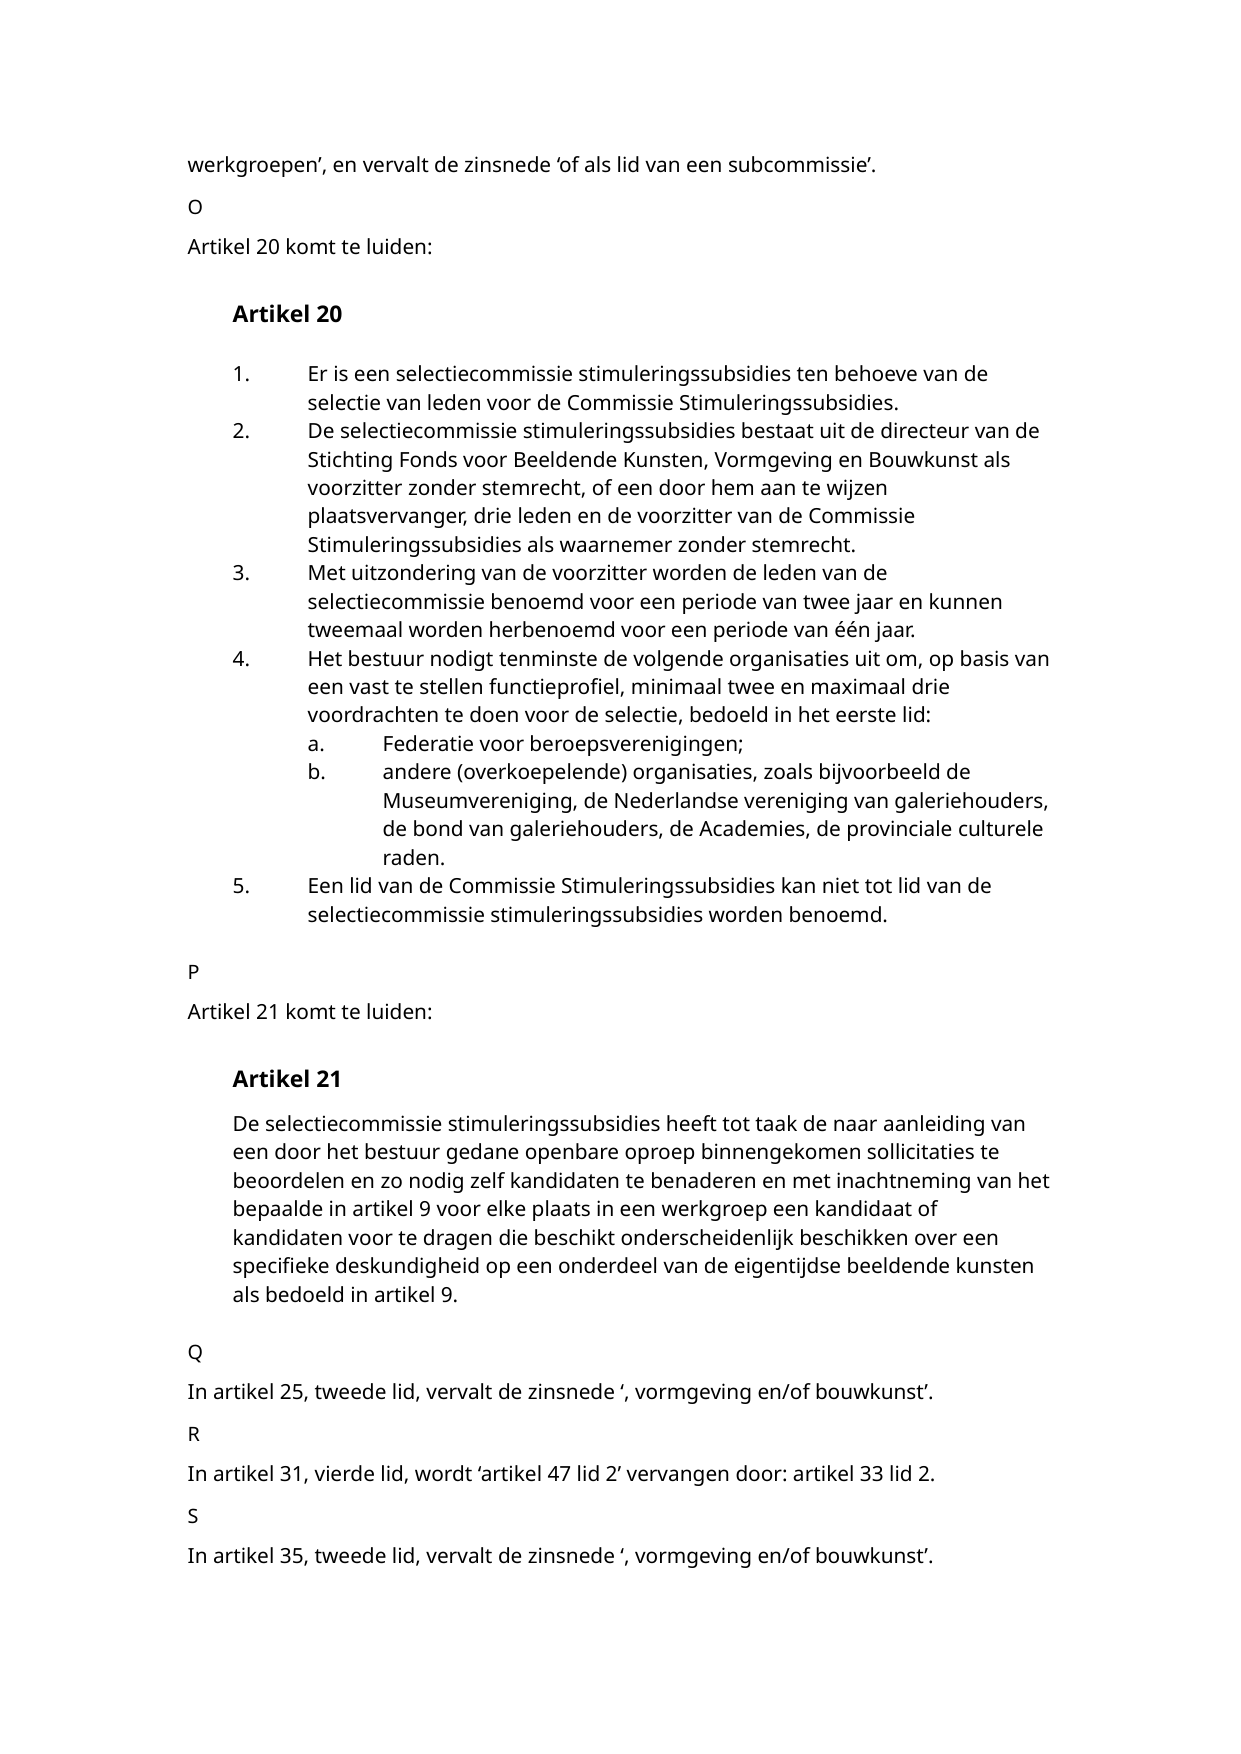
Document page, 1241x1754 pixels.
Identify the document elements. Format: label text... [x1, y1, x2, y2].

text In artikel 31, vierde lid, wordt ‘artikel 47 lid 2’ vervangen door: artikel 33 lid 2. [187, 1459, 1053, 1487]
list Er is een selectiecommissie stimuleringssubsidies ten behoeve van de selectie van leden voor de Commissie Stimuleringssubsidies. [232, 359, 1053, 416]
subtitle Artikel 21 [232, 1063, 1053, 1094]
text De selectiecommissie stimuleringssubsidies heeft tot taak de naar aanleiding van een door het bestuur gedane openbare oproep binnengekomen sollicitaties te beoordelen en zo nodig zelf kandidaten te benaderen en met inachtneming van het bepaalde in artikel 9 voor elke plaats in een werkgroep een kandidaat of kandidaten voor te dragen die beschikt onderscheidenlijk beschikken over een specifieke deskundigheid op een onderdeel van de eigentijdse beeldende kunsten als bedoeld in artikel 9. [232, 1109, 1053, 1308]
text Artikel 20 komt te luiden: [187, 232, 1053, 261]
list Een lid van de Commissie Stimuleringssubsidies kan niet tot lid van de selectiecommissie stimuleringssubsidies worden benoemd. [232, 871, 1053, 928]
list Federatie voor beroepsverenigingen; [307, 729, 1053, 757]
text werkgroepen’, en vervalt de zinsnede ‘of als lid van een subcommissie’. [187, 150, 1053, 178]
subtitle Artikel 20 [232, 298, 1053, 329]
text Artikel 21 komt te luiden: [187, 997, 1053, 1025]
text In artikel 35, tweede lid, vervalt de zinsnede ‘, vormgeving en/of bouwkunst’. [187, 1541, 1053, 1570]
text Q [187, 1338, 1053, 1365]
text R [187, 1420, 1053, 1447]
list Het bestuur nodigt tenminste de volgende organisaties uit om, op basis van een vast te stellen functieprofiel, minimaal twee en maximaal drie voordrachten te doen voor de selectie, bedoeld in het eerste lid: [232, 644, 1053, 729]
list De selectiecommissie stimuleringssubsidies bestaat uit de directeur van de Stichting Fonds voor Beeldende Kunsten, Vormgeving en Bouwkunst als voorzitter zonder stemrecht, of een door hem aan te wijzen plaatsvervanger, drie leden en de voorzitter van de Commissie Stimuleringssubsidies als waarnemer zonder stemrecht. [232, 416, 1053, 558]
text O [187, 193, 1053, 220]
text S [187, 1502, 1053, 1529]
list andere (overkoepelende) organisaties, zoals bijvoorbeeld de Museumvereniging, de Nederlandse vereniging van galeriehouders, de bond van galeriehouders, de Academies, de provinciale culturele raden. [307, 757, 1053, 871]
text P [187, 958, 1053, 985]
text In artikel 25, tweede lid, vervalt de zinsnede ‘, vormgeving en/of bouwkunst’. [187, 1377, 1053, 1405]
list Met uitzondering van de voorzitter worden de leden van de selectiecommissie benoemd voor een periode van twee jaar en kunnen tweemaal worden herbenoemd voor een periode van één jaar. [232, 558, 1053, 644]
